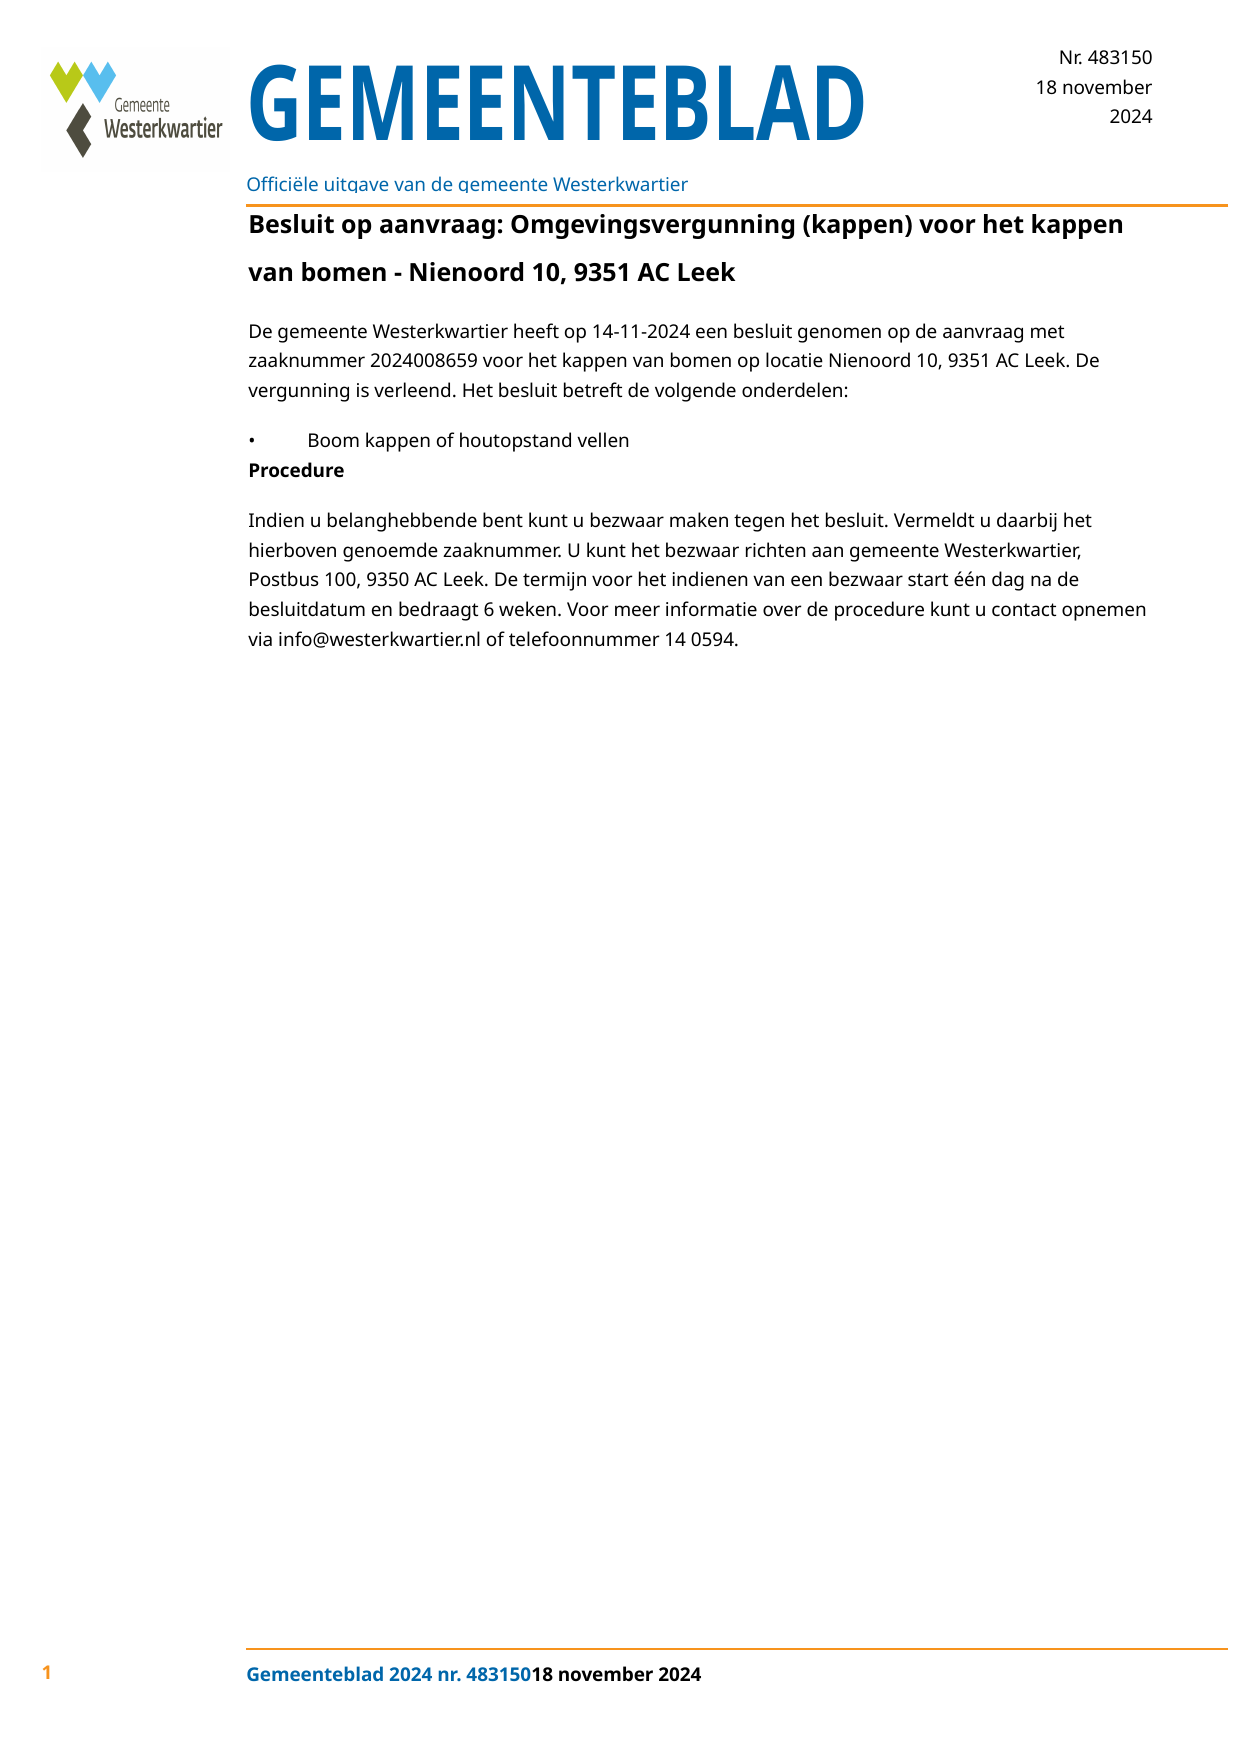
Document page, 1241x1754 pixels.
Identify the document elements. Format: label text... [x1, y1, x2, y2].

text Besluit op aanvraag: Omgevingsvergunning (kappen) voor het kappen van bomen - Nienoord 10, 9351 AC Leek [248, 207, 1152, 288]
text Procedure [248, 457, 1152, 483]
text Indien u belanghebbende bent kunt u bezwaar maken tegen het besluit. Vermeldt u daarbij het hierboven genoemde zaaknummer. U kunt het bezwaar richten aan gemeente Westerkwartier, Postbus 100, 9350 AC Leek. De termijn voor het indienen van een bezwaar start één dag na de besluitdatum en bedraagt 6 weken. Voor meer informatie over de procedure kunt u contact opnemen via info@westerkwartier.nl of telefoonnummer 14 0594. [248, 507, 1152, 652]
list Boom kappen of houtopstand vellen [248, 427, 1152, 453]
picture [41, 47, 231, 172]
text De gemeente Westerkwartier heeft op 14-11-2024 een besluit genomen op de aanvraag met zaaknummer 2024008659 voor het kappen van bomen op locatie Nienoord 10, 9351 AC Leek. De vergunning is verleend. Het besluit betreft de volgende onderdelen: [248, 318, 1152, 403]
